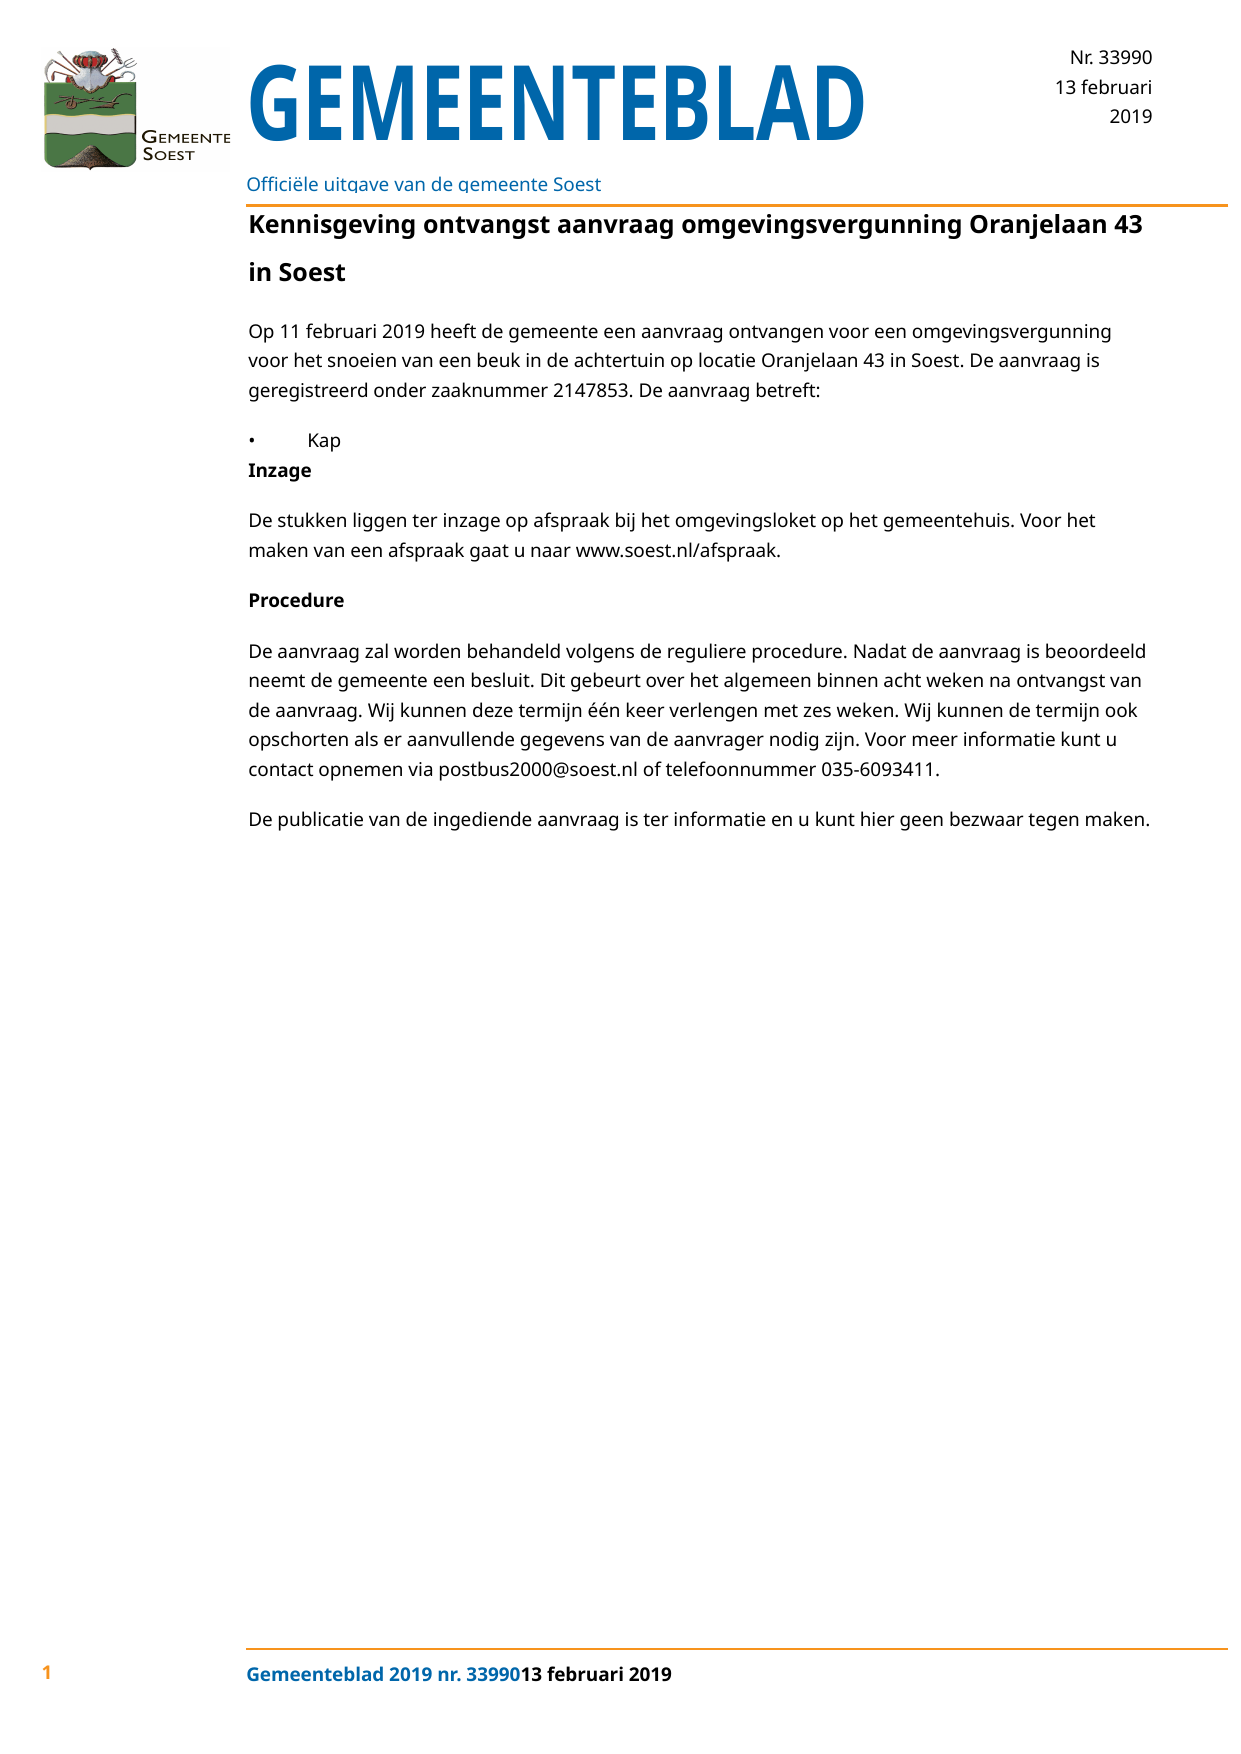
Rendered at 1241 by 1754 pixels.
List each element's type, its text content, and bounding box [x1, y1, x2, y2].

picture [41, 47, 231, 172]
text De publicatie van de ingediende aanvraag is ter informatie en u kunt hier geen bezwaar tegen maken. [248, 807, 1152, 832]
list Kap [248, 427, 1152, 453]
text Kennisgeving ontvangst aanvraag omgevingsvergunning Oranjelaan 43 in Soest [248, 207, 1152, 288]
text De stukken liggen ter inzage op afspraak bij het omgevingsloket op het gemeentehuis. Voor het maken van een afspraak gaat u naar www.soest.nl/afspraak. [248, 507, 1152, 563]
text De aanvraag zal worden behandeld volgens de reguliere procedure. Nadat de aanvraag is beoordeeld neemt de gemeente een besluit. Dit gebeurt over het algemeen binnen acht weken na ontvangst van de aanvraag. Wij kunnen deze termijn één keer verlengen met zes weken. Wij kunnen de termijn ook opschorten als er aanvullende gegevens van de aanvrager nodig zijn. Voor meer informatie kunt u contact opnemen via postbus2000@soest.nl of telefoonnummer 035-6093411. [248, 638, 1152, 782]
text Inzage [248, 457, 1152, 483]
text Procedure [248, 587, 1152, 613]
text Op 11 februari 2019 heeft de gemeente een aanvraag ontvangen voor een omgevingsvergunning voor het snoeien van een beuk in de achtertuin op locatie Oranjelaan 43 in Soest. De aanvraag is geregistreerd onder zaaknummer 2147853. De aanvraag betreft: [248, 318, 1152, 403]
